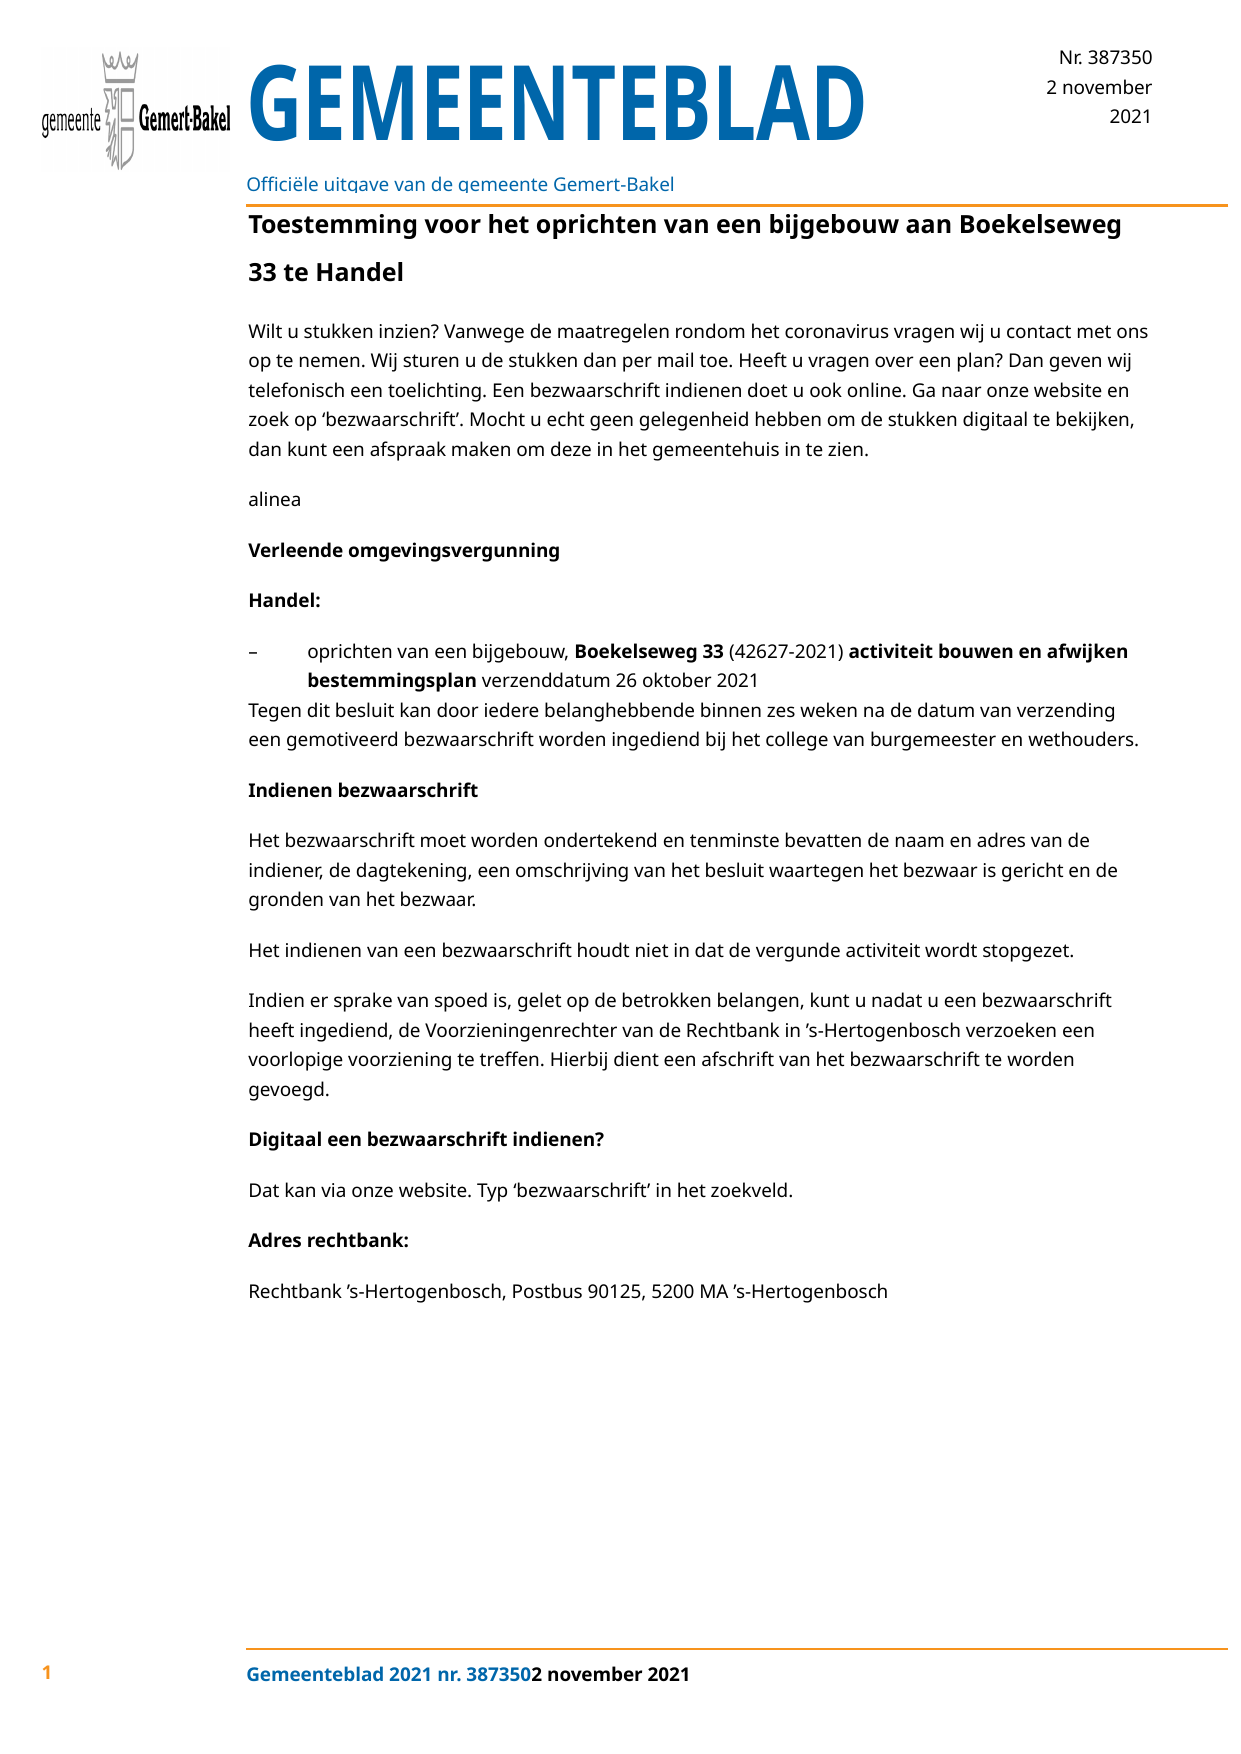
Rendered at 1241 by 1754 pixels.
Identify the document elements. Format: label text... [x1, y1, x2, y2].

text Indien er sprake van spoed is, gelet op de betrokken belangen, kunt u nadat u een bezwaarschrift heeft ingediend, de Voorzieningenrechter van de Rechtbank in ’s-Hertogenbosch verzoeken een voorlopige voorziening te treffen. Hierbij dient een afschrift van het bezwaarschrift te worden gevoegd. [248, 987, 1152, 1102]
text Rechtbank ’s-Hertogenbosch, Postbus 90125, 5200 MA ’s-Hertogenbosch [248, 1278, 1152, 1304]
text Het indienen van een bezwaarschrift houdt niet in dat de vergunde activiteit wordt stopgezet. [248, 937, 1152, 963]
text Dat kan via onze website. Typ ‘bezwaarschrift’ in het zoekveld. [248, 1177, 1152, 1203]
text Het bezwaarschrift moet worden ondertekend en tenminste bevatten de naam en adres van de indiener, de dagtekening, een omschrijving van het besluit waartegen het bezwaar is gericht en de gronden van het bezwaar. [248, 827, 1152, 912]
text Toestemming voor het oprichten van een bijgebouw aan Boekelseweg 33 te Handel [248, 207, 1152, 288]
text Indienen bezwaarschrift [248, 777, 1152, 803]
picture [41, 47, 231, 172]
text alinea [248, 487, 1152, 512]
text Tegen dit besluit kan door iedere belanghebbende binnen zes weken na de datum van verzending een gemotiveerd bezwaarschrift worden ingediend bij het college van burgemeester en wethouders. [248, 697, 1152, 752]
text Digitaal een bezwaarschrift indienen? [248, 1127, 1152, 1152]
text Handel: [248, 587, 1152, 613]
list oprichten van een bijgebouw, Boekelseweg 33 (42627-2021) activiteit bouwen en afwijken bestemmingsplan verzenddatum 26 oktober 2021 [248, 638, 1152, 693]
text Wilt u stukken inzien? Vanwege de maatregelen rondom het coronavirus vragen wij u contact met ons op te nemen. Wij sturen u de stukken dan per mail toe. Heeft u vragen over een plan? Dan geven wij telefonisch een toelichting. Een bezwaarschrift indienen doet u ook online. Ga naar onze website en zoek op ‘bezwaarschrift’. Mocht u echt geen gelegenheid hebben om de stukken digitaal te bekijken, dan kunt een afspraak maken om deze in het gemeentehuis in te zien. [248, 318, 1152, 462]
text Verleende omgevingsvergunning [248, 537, 1152, 563]
text Adres rechtbank: [248, 1227, 1152, 1253]
